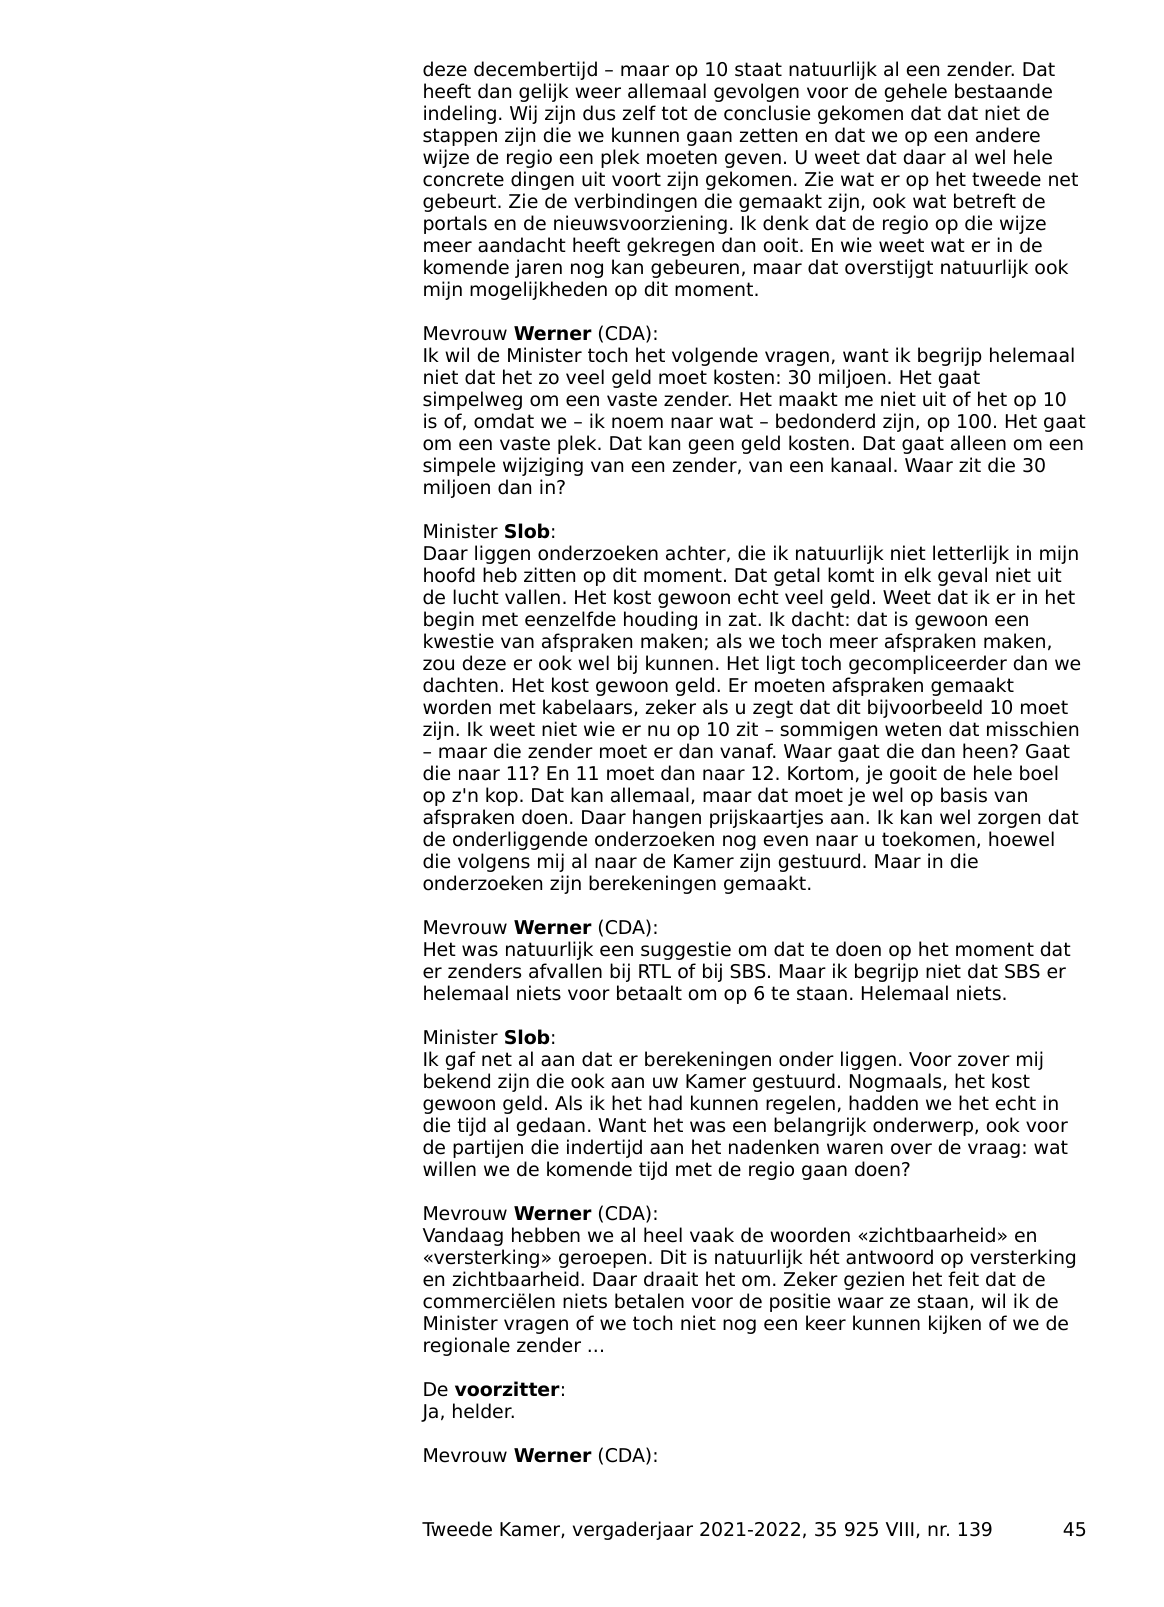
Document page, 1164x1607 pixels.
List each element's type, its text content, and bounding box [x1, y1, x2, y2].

text Minister Slob: [422, 521, 1087, 543]
text Mevrouw Werner (CDA): [422, 917, 1087, 939]
text Mevrouw Werner (CDA): [422, 323, 1087, 345]
text Ik gaf net al aan dat er berekeningen onder liggen. Voor zover mij bekend zijn die ook aan uw Kamer gestuurd. Nogmaals, het kost gewoon geld. Als ik het had kunnen regelen, hadden we het echt in die tijd al gedaan. Want het was een belangrijk onderwerp, ook voor de partijen die indertijd aan het nadenken waren over de vraag: wat willen we de komende tijd met de regio gaan doen? [422, 1049, 1087, 1181]
text deze decembertijd – maar op 10 staat natuurlijk al een zender. Dat heeft dan gelijk weer allemaal gevolgen voor de gehele bestaande indeling. Wij zijn dus zelf tot de conclusie gekomen dat dat niet de stappen zijn die we kunnen gaan zetten en dat we op een andere wijze de regio een plek moeten geven. U weet dat daar al wel hele concrete dingen uit voort zijn gekomen. Zie wat er op het tweede net gebeurt. Zie de verbindingen die gemaakt zijn, ook wat betreft de portals en de nieuwsvoorziening. Ik denk dat de regio op die wijze meer aandacht heeft gekregen dan ooit. En wie weet wat er in de komende jaren nog kan gebeuren, maar dat overstijgt natuurlijk ook mijn mogelijkheden op dit moment. [422, 59, 1087, 301]
text Het was natuurlijk een suggestie om dat te doen op het moment dat er zenders afvallen bij RTL of bij SBS. Maar ik begrijp niet dat SBS er helemaal niets voor betaalt om op 6 te staan. Helemaal niets. [422, 939, 1087, 1005]
text Ik wil de Minister toch het volgende vragen, want ik begrijp helemaal niet dat het zo veel geld moet kosten: 30 miljoen. Het gaat simpelweg om een vaste zender. Het maakt me niet uit of het op 10 is of, omdat we – ik noem naar wat – bedonderd zijn, op 100. Het gaat om een vaste plek. Dat kan geen geld kosten. Dat gaat alleen om een simpele wijziging van een zender, van een kanaal. Waar zit die 30 miljoen dan in? [422, 345, 1087, 499]
text De voorzitter: [422, 1379, 1087, 1401]
text Mevrouw Werner (CDA): [422, 1203, 1087, 1225]
text Minister Slob: [422, 1027, 1087, 1049]
text Ja, helder. [422, 1401, 1087, 1423]
text Daar liggen onderzoeken achter, die ik natuurlijk niet letterlijk in mijn hoofd heb zitten op dit moment. Dat getal komt in elk geval niet uit de lucht vallen. Het kost gewoon echt veel geld. Weet dat ik er in het begin met eenzelfde houding in zat. Ik dacht: dat is gewoon een kwestie van afspraken maken; als we toch meer afspraken maken, zou deze er ook wel bij kunnen. Het ligt toch gecompliceerder dan we dachten. Het kost gewoon geld. Er moeten afspraken gemaakt worden met kabelaars, zeker als u zegt dat dit bijvoorbeeld 10 moet zijn. Ik weet niet wie er nu op 10 zit – sommigen weten dat misschien – maar die zender moet er dan vanaf. Waar gaat die dan heen? Gaat die naar 11? En 11 moet dan naar 12. Kortom, je gooit de hele boel op z'n kop. Dat kan allemaal, maar dat moet je wel op basis van afspraken doen. Daar hangen prijskaartjes aan. Ik kan wel zorgen dat de onderliggende onderzoeken nog even naar u toekomen, hoewel die volgens mij al naar de Kamer zijn gestuurd. Maar in die onderzoeken zijn berekeningen gemaakt. [422, 543, 1087, 895]
text Vandaag hebben we al heel vaak de woorden «zichtbaarheid» en «versterking» geroepen. Dit is natuurlijk hét antwoord op versterking en zichtbaarheid. Daar draait het om. Zeker gezien het feit dat de commerciëlen niets betalen voor de positie waar ze staan, wil ik de Minister vragen of we toch niet nog een keer kunnen kijken of we de regionale zender ... [422, 1225, 1087, 1357]
text Mevrouw Werner (CDA): [422, 1445, 1087, 1467]
